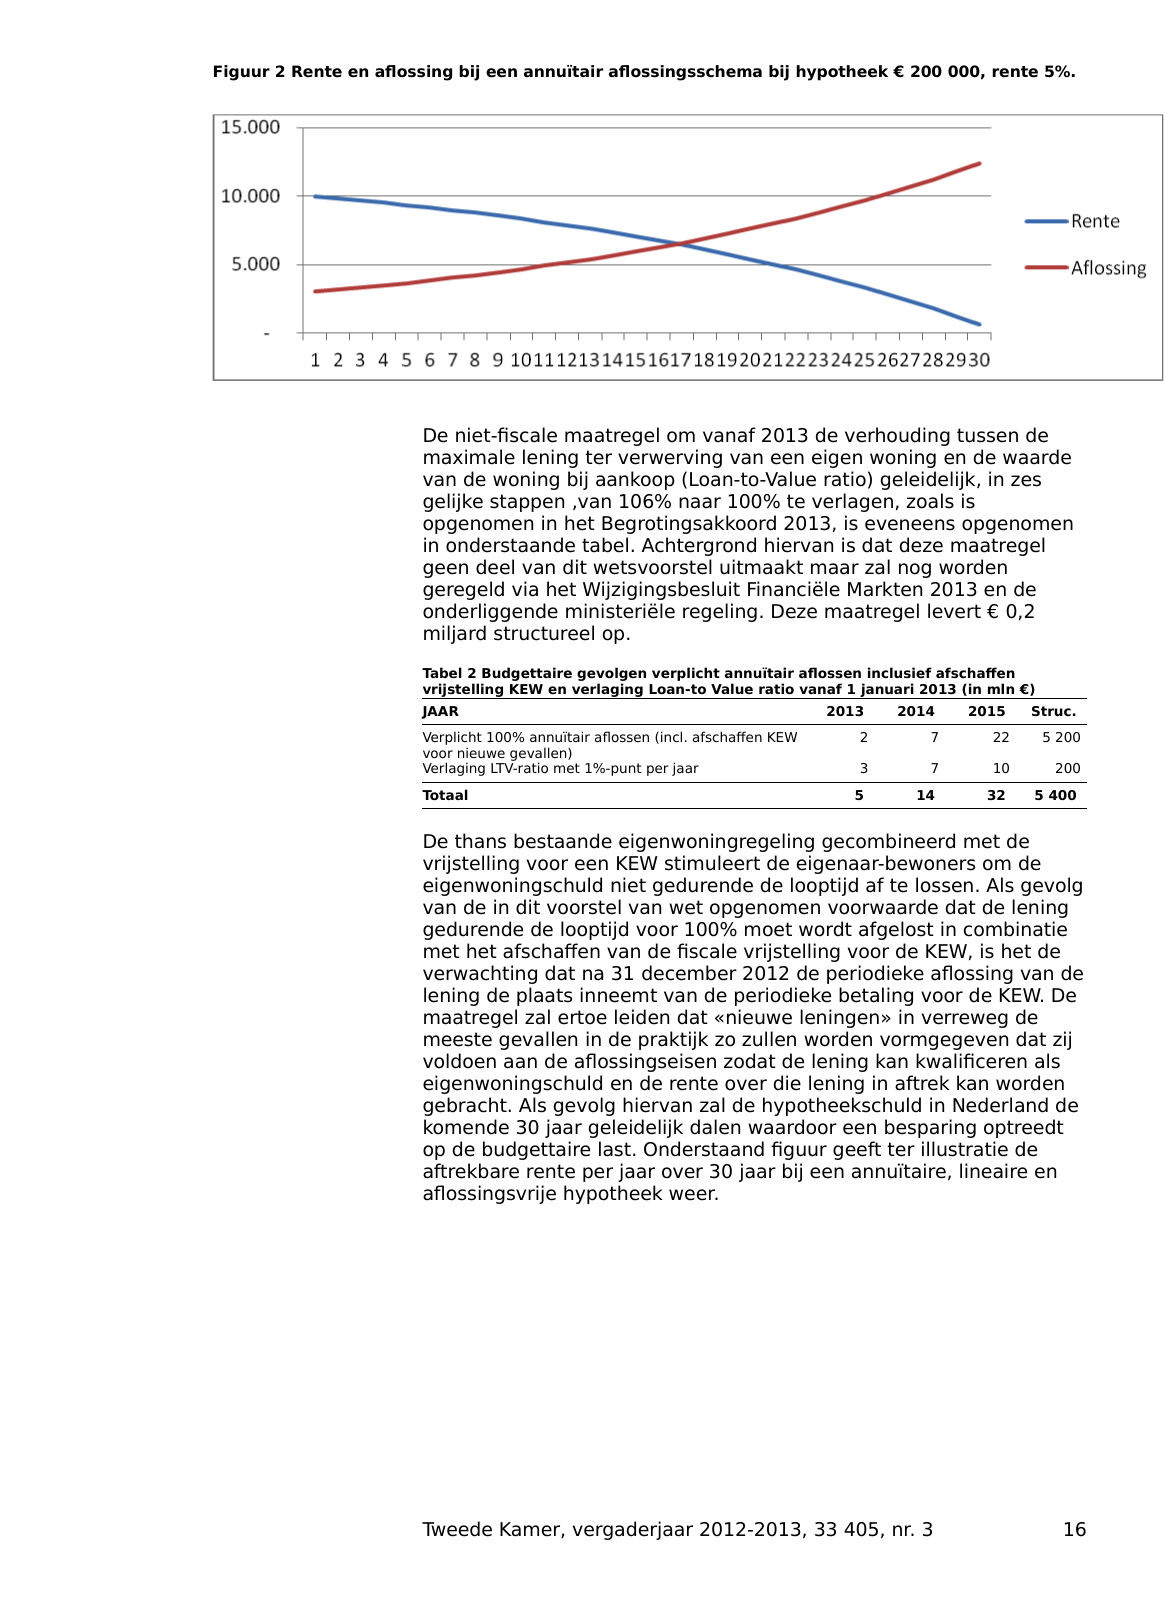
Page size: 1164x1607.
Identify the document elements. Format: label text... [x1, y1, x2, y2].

table_cell Verplicht 100% annuïtair aflossen (incl. afschaffen KEW voor nieuwe gevallen) [422, 725, 803, 761]
text Figuur 2 Rente en aflossing bij een annuïtair aflossingsschema bij hypotheek € 200 000, rente 5%. [212, 63, 1163, 81]
text De niet-fiscale maatregel om vanaf 2013 de verhouding tussen de maximale lening ter verwerving van een eigen woning en de waarde van de woning bij aankoop (Loan-to-Value ratio) geleidelijk, in zes gelijke stappen ,van 106% naar 100% te verlagen, zoals is opgenomen in het Begrotingsakkoord 2013, is eveneens opgenomen in onderstaande tabel. Achtergrond hiervan is dat deze maatregel geen deel van dit wetsvoorstel uitmaakt maar zal nog worden geregeld via het Wijzigingsbesluit Financiële Markten 2013 en de onderliggende ministeriële regeling. Deze maatregel levert € 0,2 miljard structureel op. [422, 425, 1087, 644]
table_cell 32 [945, 783, 1016, 808]
table_cell 7 [874, 725, 945, 761]
table_cell 2013 [803, 699, 874, 724]
text De thans bestaande eigenwoningregeling gecombineerd met de vrijstelling voor een KEW stimuleert de eigenaar-bewoners om de eigenwoningschuld niet gedurende de looptijd af te lossen. Als gevolg van de in dit voorstel van wet opgenomen voorwaarde dat de lening gedurende de looptijd voor 100% moet wordt afgelost in combinatie met het afschaffen van de fiscale vrijstelling voor de KEW, is het de verwachting dat na 31 december 2012 de periodieke aflossing van de lening de plaats inneemt van de periodieke betaling voor de KEW. De maatregel zal ertoe leiden dat «nieuwe leningen» in verreweg de meeste gevallen in de praktijk zo zullen worden vormgegeven dat zij voldoen aan de aflossingseisen zodat de lening kan kwalificeren als eigenwoningschuld en de rente over die lening in aftrek kan worden gebracht. Als gevolg hiervan zal de hypotheekschuld in Nederland de komende 30 jaar geleidelijk dalen waardoor een besparing optreedt op de budgettaire last. Onderstaand figuur geeft ter illustratie de aftrekbare rente per jaar over 30 jaar bij een annuïtaire, lineaire en aflossingsvrije hypotheek weer. [422, 831, 1087, 1204]
table_cell 10 [945, 761, 1016, 782]
table_cell Verlaging LTV-ratio met 1%-punt per jaar [422, 761, 803, 782]
table_cell 2015 [945, 699, 1016, 724]
table_cell 200 [1016, 761, 1087, 782]
table_cell 3 [803, 761, 874, 782]
table_cell Totaal [422, 783, 803, 808]
table_cell 5 400 [1016, 783, 1087, 808]
picture [212, 114, 1164, 381]
table_cell 2014 [874, 699, 945, 724]
table_cell JAAR [422, 699, 803, 724]
table_cell 2 [803, 725, 874, 761]
table_cell Struc. [1016, 699, 1087, 724]
table_cell 14 [874, 783, 945, 808]
table_cell 5 [803, 783, 874, 808]
table_cell 5 200 [1016, 725, 1087, 761]
table_cell 7 [874, 761, 945, 782]
table_header Tabel 2 Budgettaire gevolgen verplicht annuïtair aflossen inclusief afschaffen vrijstelling KEW en verlaging Loan-to Value ratio vanaf 1 januari 2013 (in mln €) [422, 666, 1087, 698]
table_cell 22 [945, 725, 1016, 761]
